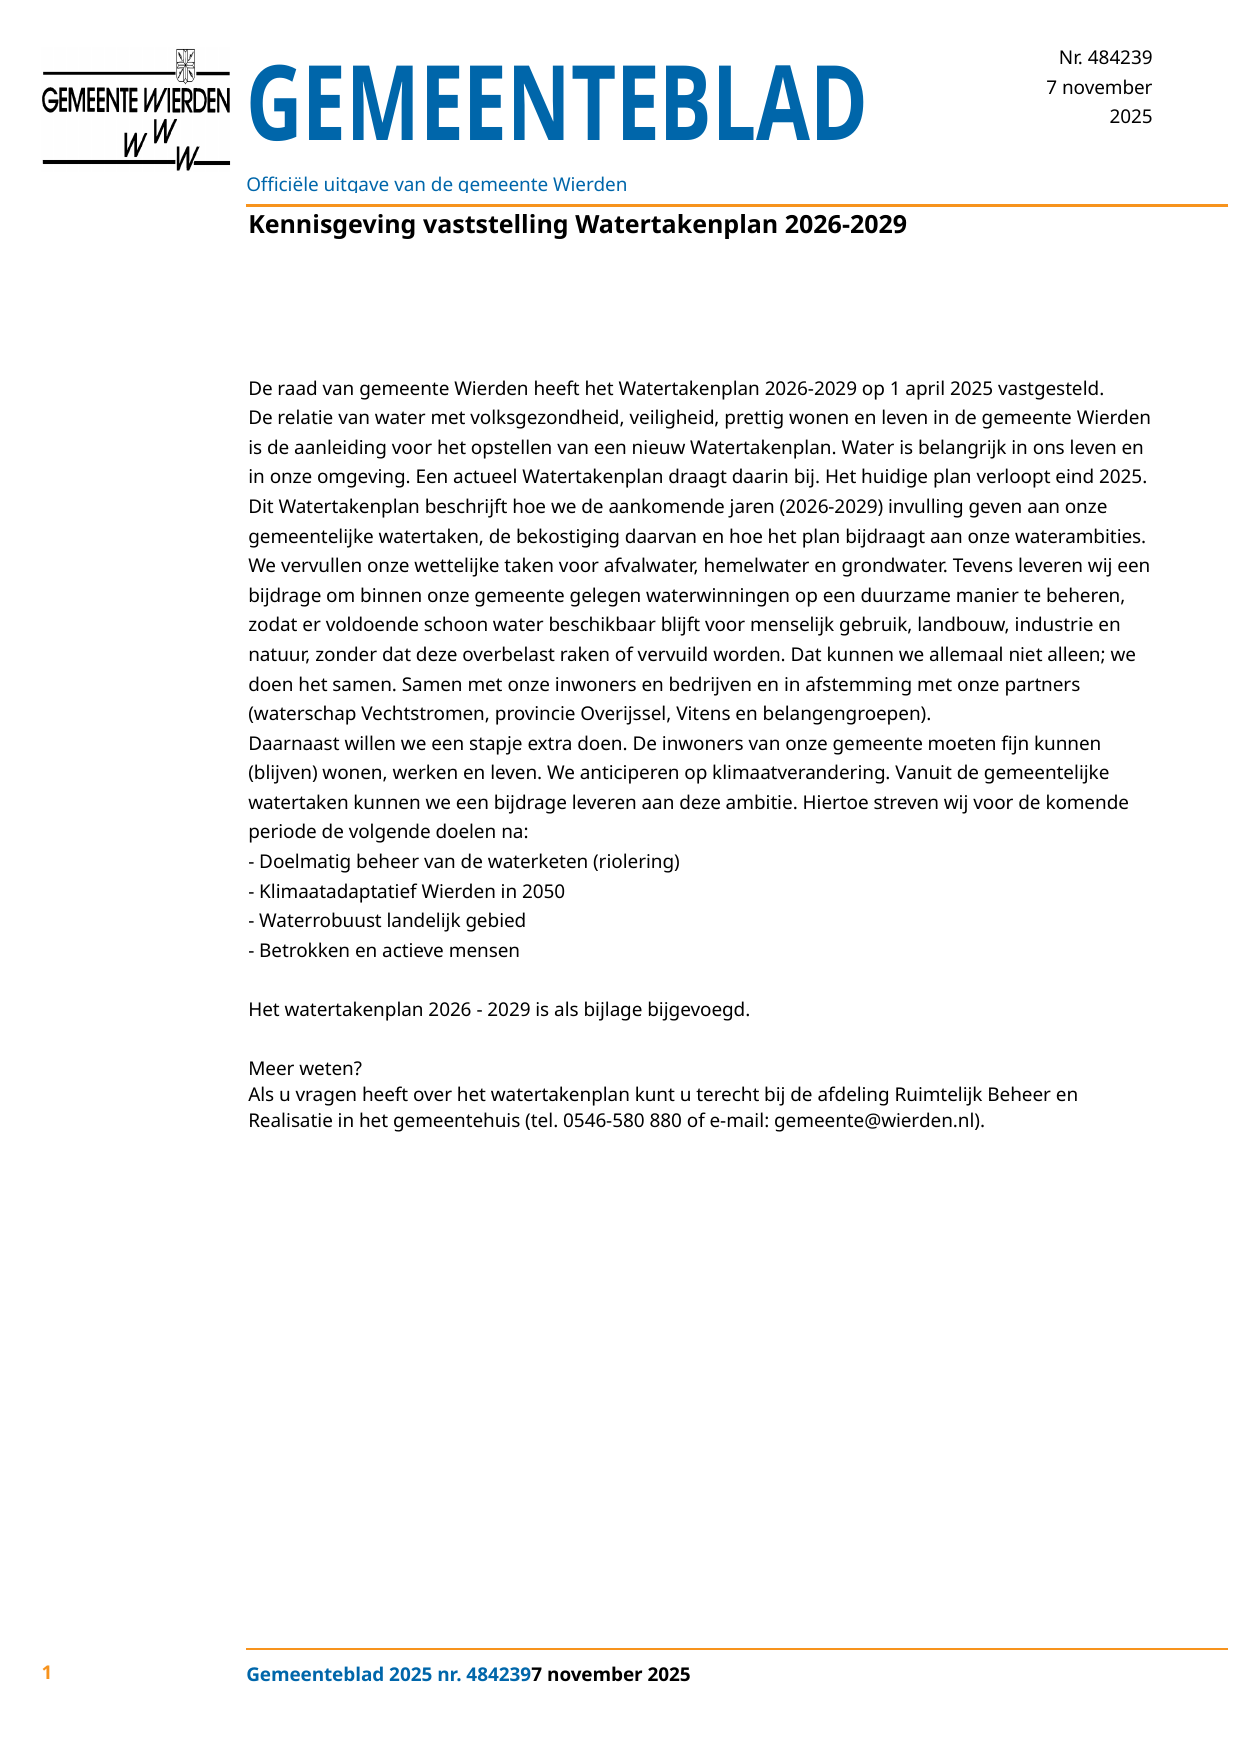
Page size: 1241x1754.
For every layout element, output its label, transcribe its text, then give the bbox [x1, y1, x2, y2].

text - Waterrobuust landelijk gebied [248, 907, 1152, 933]
text Het watertakenplan 2026 - 2029 is als bijlage bijgevoegd. [248, 996, 1152, 1022]
text De relatie van water met volksgezondheid, veiligheid, prettig wonen en leven in de gemeente Wierden is de aanleiding voor het opstellen van een nieuw Watertakenplan. Water is belangrijk in ons leven en in onze omgeving. Een actueel Watertakenplan draagt daarin bij. Het huidige plan verloopt eind 2025. [248, 404, 1152, 489]
text Daarnaast willen we een stapje extra doen. De inwoners van onze gemeente moeten fijn kunnen (blijven) wonen, werken en leven. We anticiperen op klimaatverandering. Vanuit de gemeentelijke watertaken kunnen we een bijdrage leveren aan deze ambitie. Hiertoe streven wij voor de komende periode de volgende doelen na: [248, 730, 1152, 844]
text De raad van gemeente Wierden heeft het Watertakenplan 2026-2029 op 1 april 2025 vastgesteld. [248, 375, 1152, 401]
text - Klimaatadaptatief Wierden in 2050 [248, 878, 1152, 903]
text Meer weten? [248, 1055, 1152, 1081]
text Als u vragen heeft over het watertakenplan kunt u terecht bij de afdeling Ruimtelijk Beheer en Realisatie in het gemeentehuis (tel. 0546-580 880 of e-mail: gemeente@wierden.nl). [248, 1081, 1152, 1132]
text Kennisgeving vaststelling Watertakenplan 2026-2029 [248, 207, 1152, 241]
text - Betrokken en actieve mensen [248, 937, 1152, 963]
picture [41, 47, 231, 172]
text - Doelmatig beheer van de waterketen (riolering) [248, 848, 1152, 874]
text Dit Watertakenplan beschrijft hoe we de aankomende jaren (2026-2029) invulling geven aan onze gemeentelijke watertaken, de bekostiging daarvan en hoe het plan bijdraagt aan onze waterambities. We vervullen onze wettelijke taken voor afvalwater, hemelwater en grondwater. Tevens leveren wij een bijdrage om binnen onze gemeente gelegen waterwinningen op een duurzame manier te beheren, zodat er voldoende schoon water beschikbaar blijft voor menselijk gebruik, landbouw, industrie en natuur, zonder dat deze overbelast raken of vervuild worden. Dat kunnen we allemaal niet alleen; we doen het samen. Samen met onze inwoners en bedrijven en in afstemming met onze partners (waterschap Vechtstromen, provincie Overijssel, Vitens en belangengroepen). [248, 493, 1152, 726]
